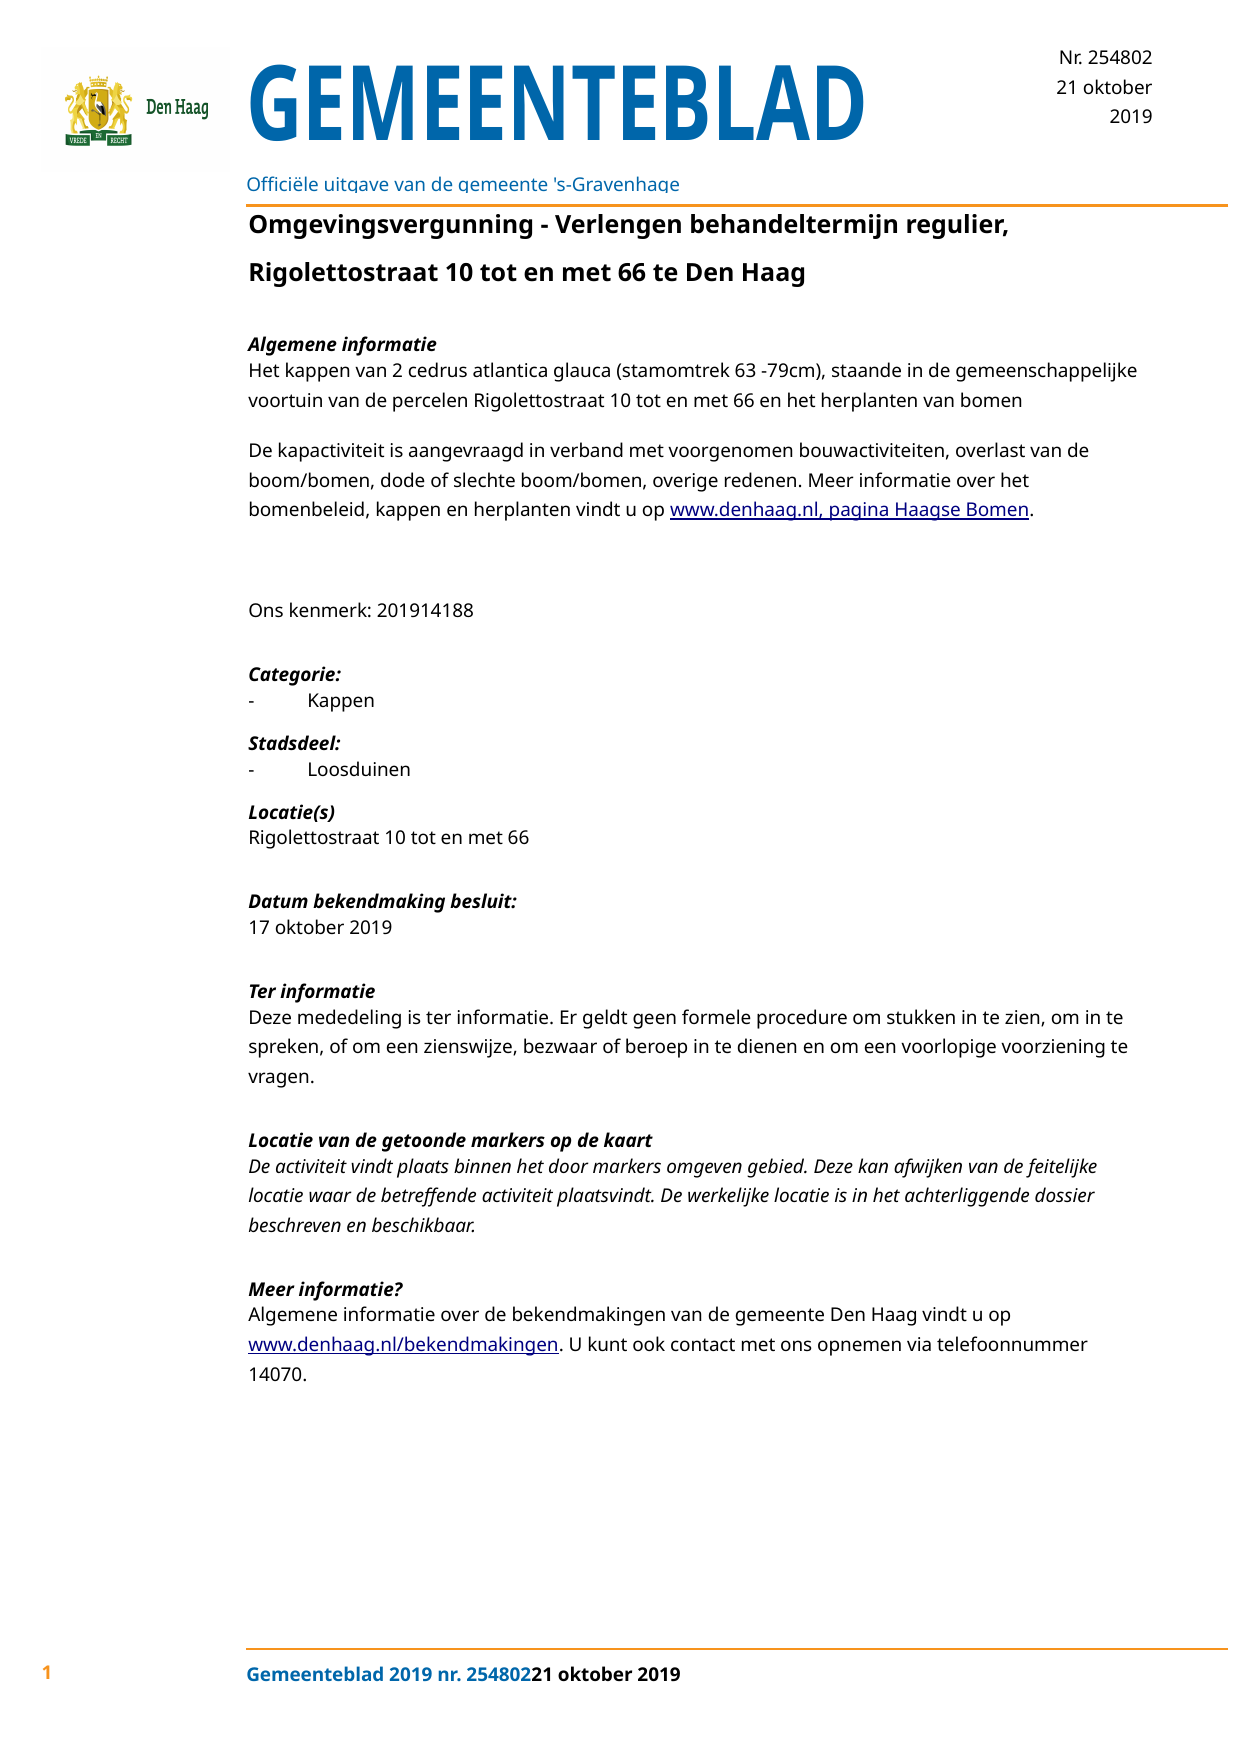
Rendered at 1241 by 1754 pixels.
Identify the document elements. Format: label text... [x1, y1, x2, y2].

text De activiteit vindt plaats binnen het door markers omgeven gebied. Deze kan afwijken van de feitelijke locatie waar de betreffende activiteit plaatsvindt. De werkelijke locatie is in het achterliggende dossier beschreven en beschikbaar. [248, 1153, 1152, 1238]
list Kappen [248, 687, 1152, 713]
text Ons kenmerk: 201914188 [248, 597, 1152, 623]
list Loosduinen [248, 756, 1152, 781]
text Deze mededeling is ter informatie. Er geldt geen formele procedure om stukken in te zien, om in te spreken, of om een zienswijze, bezwaar of beroep in te dienen en om een voorlopige voorziening te vragen. [248, 1004, 1152, 1089]
text Het kappen van 2 cedrus atlantica glauca (stamomtrek 63 -79cm), staande in de gemeenschappelijke voortuin van de percelen Rigolettostraat 10 tot en met 66 en het herplanten van bomen [248, 357, 1152, 412]
text Locatie van de getoonde markers op de kaart [248, 1127, 1152, 1153]
text De kapactiviteit is aangevraagd in verband met voorgenomen bouwactiviteiten, overlast van de boom/bomen, dode of slechte boom/bomen, overige redenen. Meer informatie over het bomenbeleid, kappen en herplanten vindt u op www.denhaag.nl, pagina Haagse Bomen. [248, 437, 1152, 522]
text Algemene informatie over de bekendmakingen van de gemeente Den Haag vindt u op www.denhaag.nl/bekendmakingen. U kunt ook contact met ons opnemen via telefoonnummer 14070. [248, 1302, 1152, 1387]
text Locatie(s) [248, 799, 1152, 824]
picture [41, 47, 231, 172]
text 17 oktober 2019 [248, 914, 1152, 940]
text Algemene informatie [248, 331, 1152, 357]
text Categorie: [248, 661, 1152, 687]
text Meer informatie? [248, 1276, 1152, 1302]
text Stadsdeel: [248, 730, 1152, 756]
text Rigolettostraat 10 tot en met 66 [248, 824, 1152, 850]
text Datum bekendmaking besluit: [248, 888, 1152, 914]
text Omgevingsvergunning - Verlengen behandeltermijn regulier, Rigolettostraat 10 tot en met 66 te Den Haag [248, 207, 1152, 288]
text Ter informatie [248, 978, 1152, 1004]
